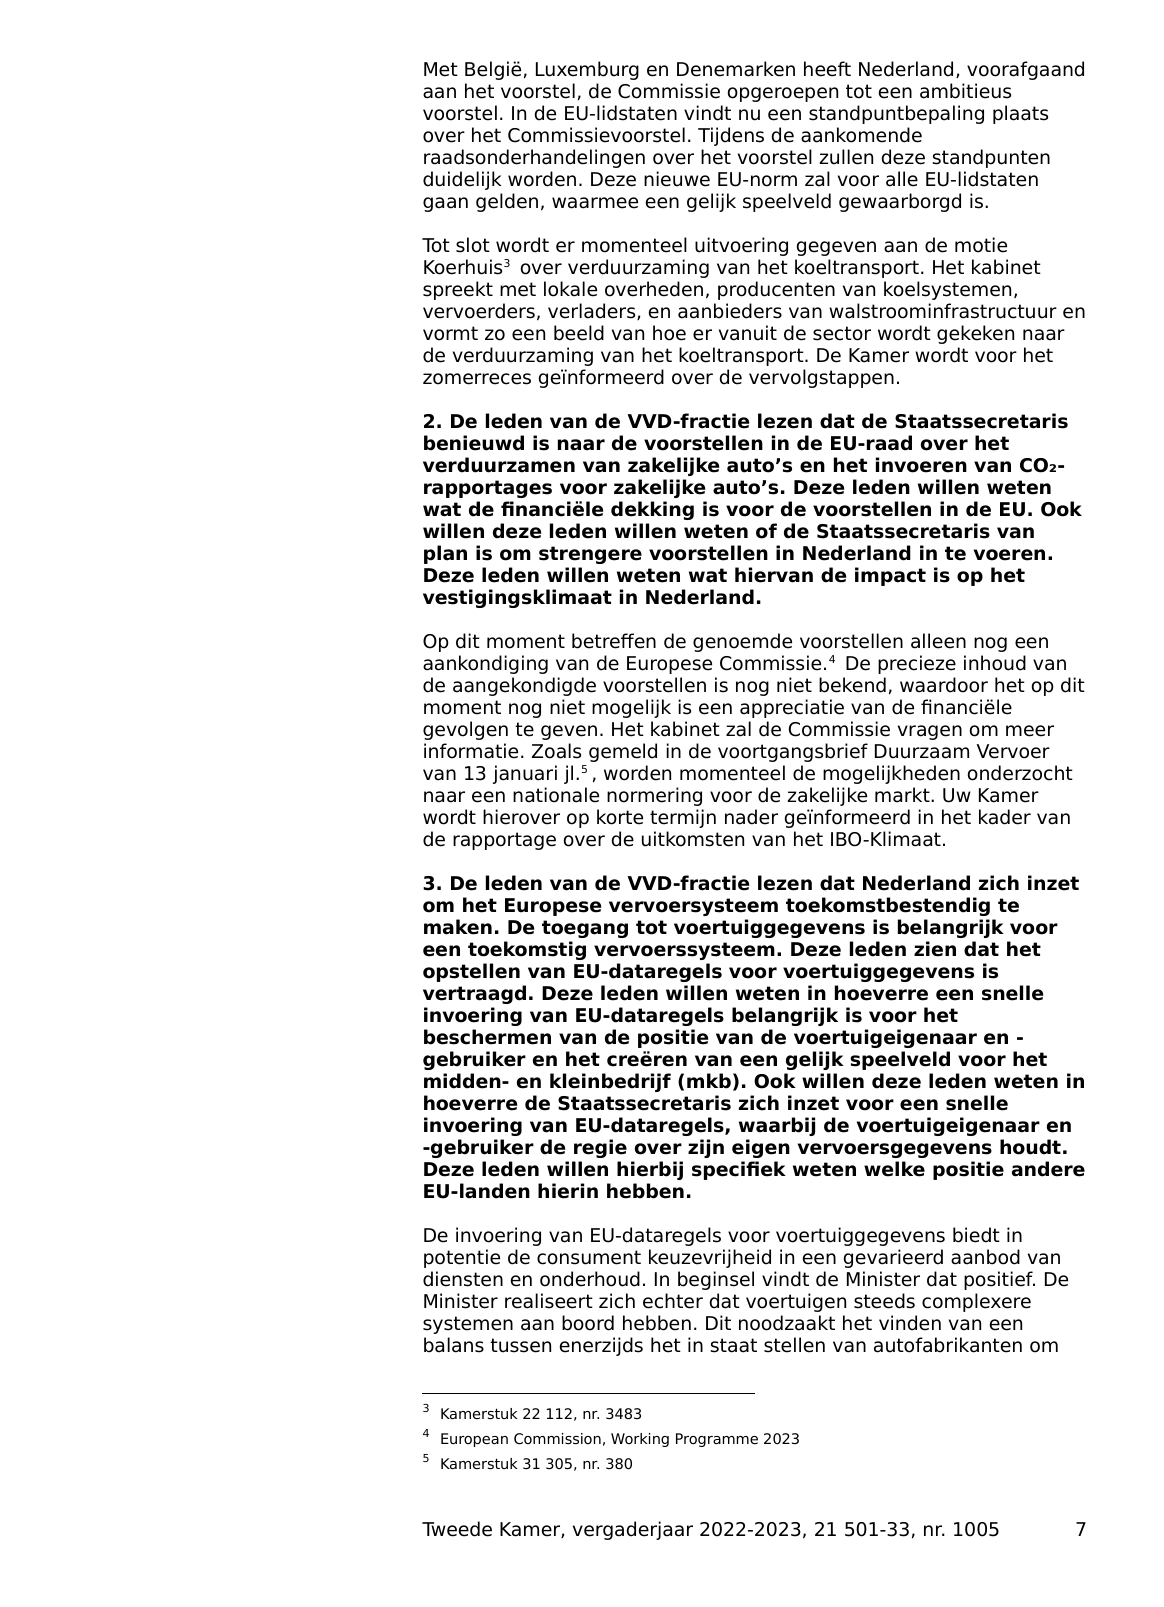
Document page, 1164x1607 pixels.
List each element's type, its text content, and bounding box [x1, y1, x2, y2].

text Op dit moment betreffen de genoemde voorstellen alleen nog een aankondiging van de Europese Commissie. De precieze inhoud van de aangekondigde voorstellen is nog niet bekend, waardoor het op dit moment nog niet mogelijk is een appreciatie van de financiële gevolgen te geven. Het kabinet zal de Commissie vragen om meer informatie. Zoals gemeld in de voortgangsbrief Duurzaam Vervoer van 13 januari jl., worden momenteel de mogelijkheden onderzocht naar een nationale normering voor de zakelijke markt. Uw Kamer wordt hierover op korte termijn nader geïnformeerd in het kader van de rapportage over de uitkomsten van het IBO-Klimaat. [422, 631, 1087, 851]
text European Commission, Working Programme 2023 [422, 1427, 1087, 1449]
text 2. De leden van de VVD-fractie lezen dat de Staatssecretaris benieuwd is naar de voorstellen in de EU-raad over het verduurzamen van zakelijke auto’s en het invoeren van CO₂- rapportages voor zakelijke auto’s. Deze leden willen weten wat de financiële dekking is voor de voorstellen in de EU. Ook willen deze leden willen weten of de Staatssecretaris van plan is om strengere voorstellen in Nederland in te voeren. Deze leden willen weten wat hiervan de impact is op het vestigingsklimaat in Nederland. [422, 411, 1087, 609]
text Kamerstuk 22 112, nr. 3483 [422, 1402, 1087, 1424]
text 3. De leden van de VVD-fractie lezen dat Nederland zich inzet om het Europese vervoersysteem toekomstbestendig te maken. De toegang tot voertuiggegevens is belangrijk voor een toekomstig vervoerssysteem. Deze leden zien dat het opstellen van EU-dataregels voor voertuiggegevens is vertraagd. Deze leden willen weten in hoeverre een snelle invoering van EU-dataregels belangrijk is voor het beschermen van de positie van de voertuigeigenaar en -gebruiker en het creëren van een gelijk speelveld voor het midden- en kleinbedrijf (mkb). Ook willen deze leden weten in hoeverre de Staatssecretaris zich inzet voor een snelle invoering van EU-dataregels, waarbij de voertuigeigenaar en -gebruiker de regie over zijn eigen vervoersgegevens houdt. Deze leden willen hierbij specifiek weten welke positie andere EU-landen hierin hebben. [422, 873, 1087, 1203]
text De invoering van EU-dataregels voor voertuiggegevens biedt in potentie de consument keuzevrijheid in een gevarieerd aanbod van diensten en onderhoud. In beginsel vindt de Minister dat positief. De Minister realiseert zich echter dat voertuigen steeds complexere systemen aan boord hebben. Dit noodzaakt het vinden van een balans tussen enerzijds het in staat stellen van autofabrikanten om [422, 1225, 1087, 1357]
text Tot slot wordt er momenteel uitvoering gegeven aan de motie Koerhuis over verduurzaming van het koeltransport. Het kabinet spreekt met lokale overheden, producenten van koelsystemen, vervoerders, verladers, en aanbieders van walstroominfrastructuur en vormt zo een beeld van hoe er vanuit de sector wordt gekeken naar de verduurzaming van het koeltransport. De Kamer wordt voor het zomerreces geïnformeerd over de vervolgstappen. [422, 235, 1087, 389]
text Met België, Luxemburg en Denemarken heeft Nederland, voorafgaand aan het voorstel, de Commissie opgeroepen tot een ambitieus voorstel. In de EU-lidstaten vindt nu een standpuntbepaling plaats over het Commissievoorstel. Tijdens de aankomende raadsonderhandelingen over het voorstel zullen deze standpunten duidelijk worden. Deze nieuwe EU-norm zal voor alle EU-lidstaten gaan gelden, waarmee een gelijk speelveld gewaarborgd is. [422, 59, 1087, 213]
text Kamerstuk 31 305, nr. 380 [422, 1452, 1087, 1474]
